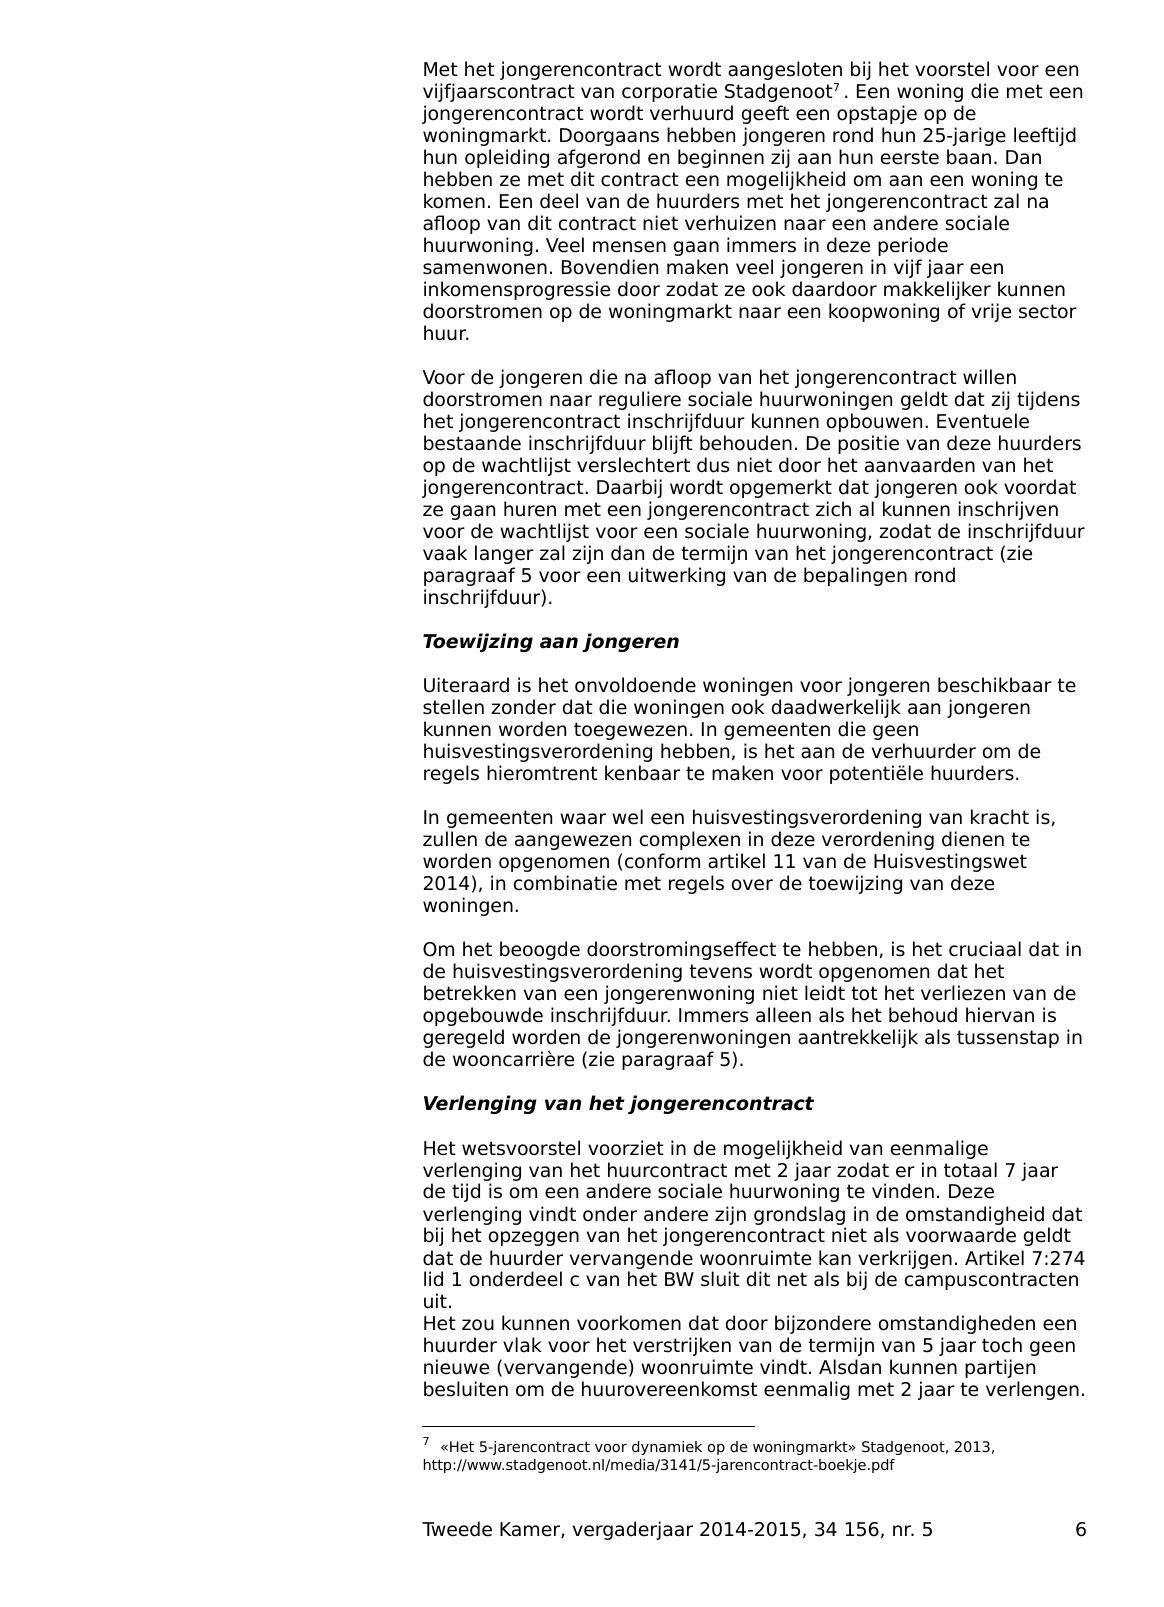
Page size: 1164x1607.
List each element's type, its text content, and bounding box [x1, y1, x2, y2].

text Met het jongerencontract wordt aangesloten bij het voorstel voor een vijfjaarscontract van corporatie Stadgenoot. Een woning die met een jongerencontract wordt verhuurd geeft een opstapje op de woningmarkt. Doorgaans hebben jongeren rond hun 25-jarige leeftijd hun opleiding afgerond en beginnen zij aan hun eerste baan. Dan hebben ze met dit contract een mogelijkheid om aan een woning te komen. Een deel van de huurders met het jongerencontract zal na afloop van dit contract niet verhuizen naar een andere sociale huurwoning. Veel mensen gaan immers in deze periode samenwonen. Bovendien maken veel jongeren in vijf jaar een inkomensprogressie door zodat ze ook daardoor makkelijker kunnen doorstromen op de woningmarkt naar een koopwoning of vrije sector huur. [422, 59, 1087, 345]
subtitle Verlenging van het jongerencontract [422, 1093, 1087, 1115]
text Het wetsvoorstel voorziet in de mogelijkheid van eenmalige verlenging van het huurcontract met 2 jaar zodat er in totaal 7 jaar de tijd is om een andere sociale huurwoning te vinden. Deze verlenging vindt onder andere zijn grondslag in de omstandigheid dat bij het opzeggen van het jongerencontract niet als voorwaarde geldt dat de huurder vervangende woonruimte kan verkrijgen. Artikel 7:274 lid 1 onderdeel c van het BW sluit dit net als bij de campuscontracten uit. [422, 1137, 1087, 1313]
text Uiteraard is het onvoldoende woningen voor jongeren beschikbaar te stellen zonder dat die woningen ook daadwerkelijk aan jongeren kunnen worden toegewezen. In gemeenten die geen huisvestingsverordening hebben, is het aan de verhuurder om de regels hieromtrent kenbaar te maken voor potentiële huurders. [422, 675, 1087, 785]
text Om het beoogde doorstromingseffect te hebben, is het cruciaal dat in de huisvestingsverordening tevens wordt opgenomen dat het betrekken van een jongerenwoning niet leidt tot het verliezen van de opgebouwde inschrijfduur. Immers alleen als het behoud hiervan is geregeld worden de jongerenwoningen aantrekkelijk als tussenstap in de wooncarrière (zie paragraaf 5). [422, 939, 1087, 1071]
text http://www.stadgenoot.nl/media/3141/5-jarencontract-boekje.pdf [422, 1457, 1087, 1474]
text In gemeenten waar wel een huisvestingsverordening van kracht is, zullen de aangewezen complexen in deze verordening dienen te worden opgenomen (conform artikel 11 van de Huisvestingswet 2014), in combinatie met regels over de toewijzing van deze woningen. [422, 807, 1087, 917]
text Voor de jongeren die na afloop van het jongerencontract willen doorstromen naar reguliere sociale huurwoningen geldt dat zij tijdens het jongerencontract inschrijfduur kunnen opbouwen. Eventuele bestaande inschrijfduur blijft behouden. De positie van deze huurders op de wachtlijst verslechtert dus niet door het aanvaarden van het jongerencontract. Daarbij wordt opgemerkt dat jongeren ook voordat ze gaan huren met een jongerencontract zich al kunnen inschrijven voor de wachtlijst voor een sociale huurwoning, zodat de inschrijfduur vaak langer zal zijn dan de termijn van het jongerencontract (zie paragraaf 5 voor een uitwerking van de bepalingen rond inschrijfduur). [422, 367, 1087, 609]
text «Het 5-jarencontract voor dynamiek op de woningmarkt» Stadgenoot, 2013, [422, 1435, 1087, 1457]
text Het zou kunnen voorkomen dat door bijzondere omstandigheden een huurder vlak voor het verstrijken van de termijn van 5 jaar toch geen nieuwe (vervangende) woonruimte vindt. Alsdan kunnen partijen besluiten om de huurovereenkomst eenmalig met 2 jaar te verlengen. [422, 1313, 1087, 1401]
subtitle Toewijzing aan jongeren [422, 631, 1087, 653]
